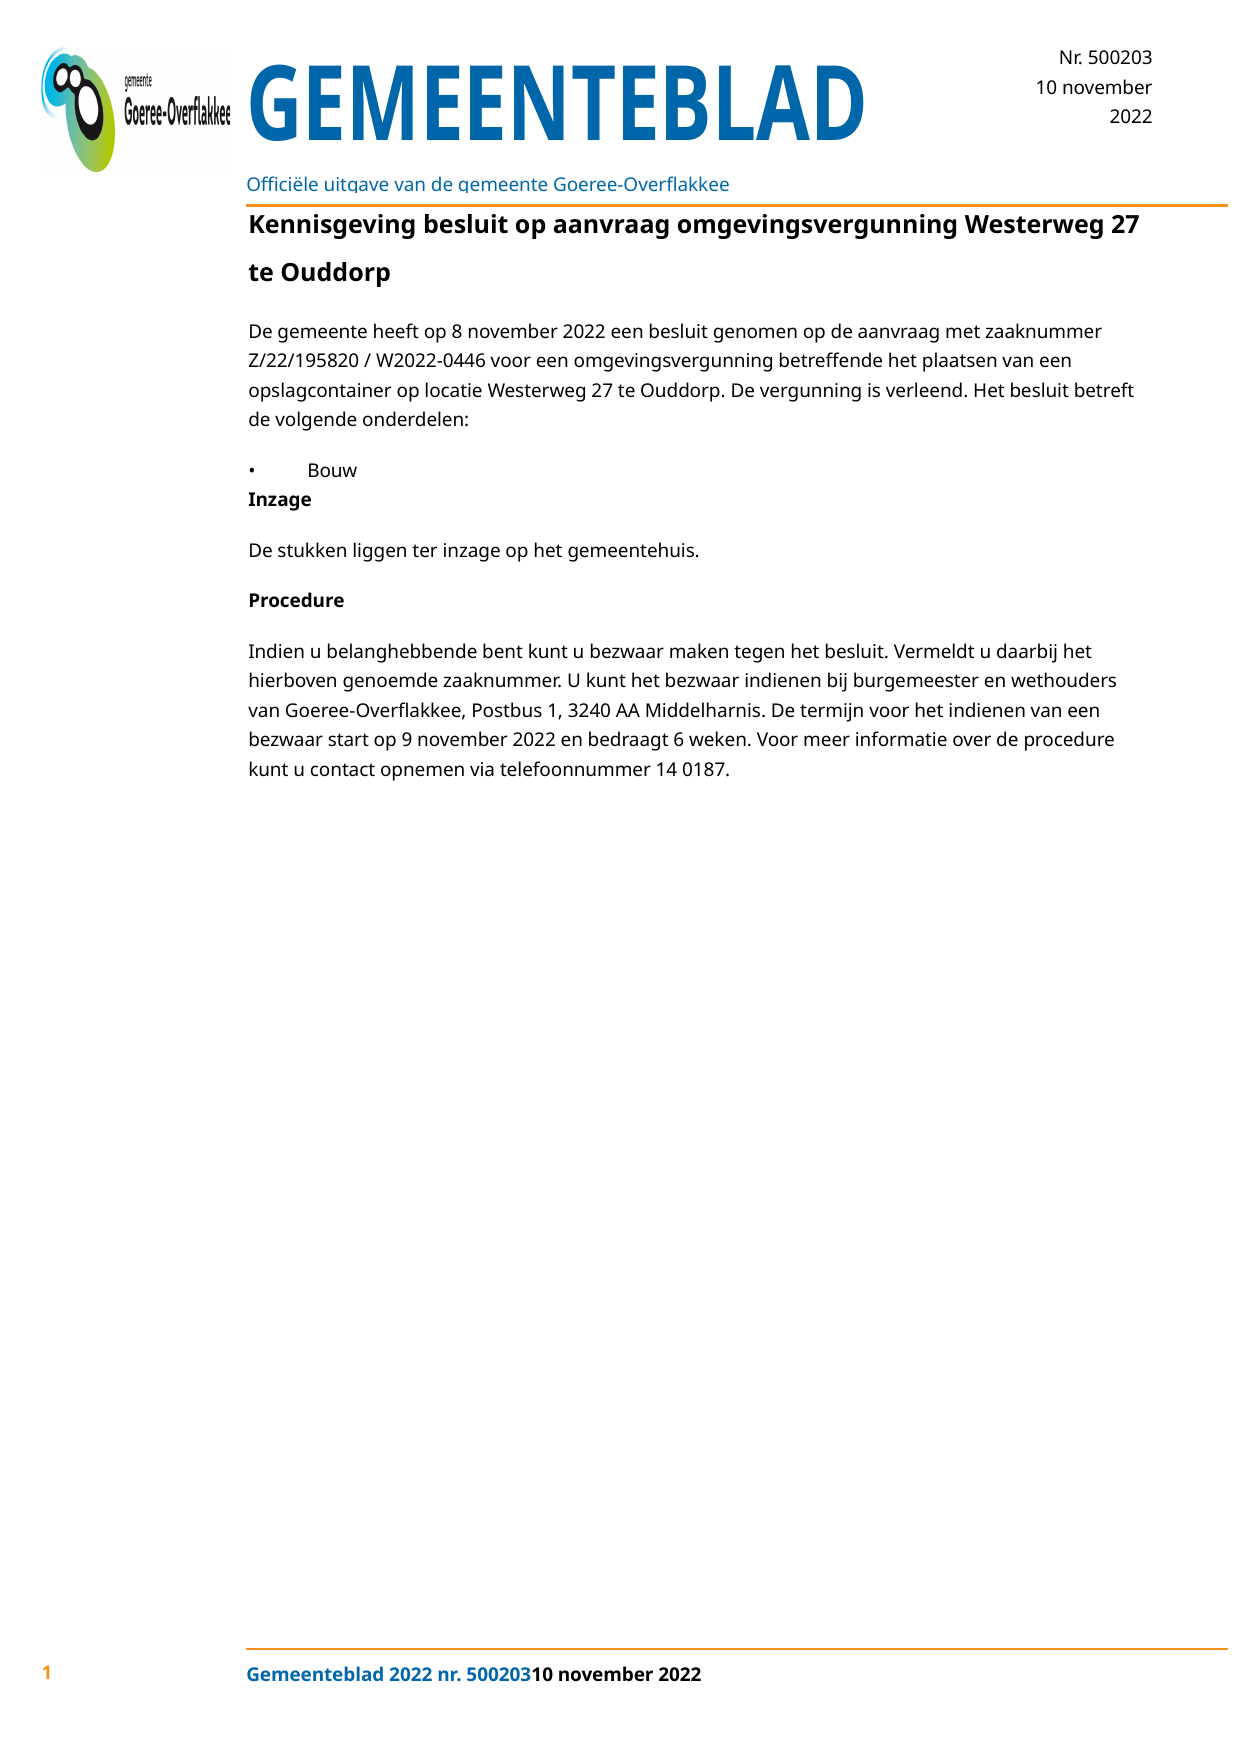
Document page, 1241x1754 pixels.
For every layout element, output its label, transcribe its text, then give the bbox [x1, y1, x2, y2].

list Bouw [248, 457, 1152, 483]
text De stukken liggen ter inzage op het gemeentehuis. [248, 537, 1152, 563]
text Kennisgeving besluit op aanvraag omgevingsvergunning Westerweg 27 te Ouddorp [248, 207, 1152, 288]
text De gemeente heeft op 8 november 2022 een besluit genomen op de aanvraag met zaaknummer Z/22/195820 / W2022-0446 voor een omgevingsvergunning betreffende het plaatsen van een opslagcontainer op locatie Westerweg 27 te Ouddorp. De vergunning is verleend. Het besluit betreft de volgende onderdelen: [248, 318, 1152, 432]
picture [41, 47, 231, 172]
text Procedure [248, 587, 1152, 613]
text Indien u belanghebbende bent kunt u bezwaar maken tegen het besluit. Vermeldt u daarbij het hierboven genoemde zaaknummer. U kunt het bezwaar indienen bij burgemeester en wethouders van Goeree-Overflakkee, Postbus 1, 3240 AA Middelharnis. De termijn voor het indienen van een bezwaar start op 9 november 2022 en bedraagt 6 weken. Voor meer informatie over de procedure kunt u contact opnemen via telefoonnummer 14 0187. [248, 638, 1152, 782]
text Inzage [248, 487, 1152, 512]
